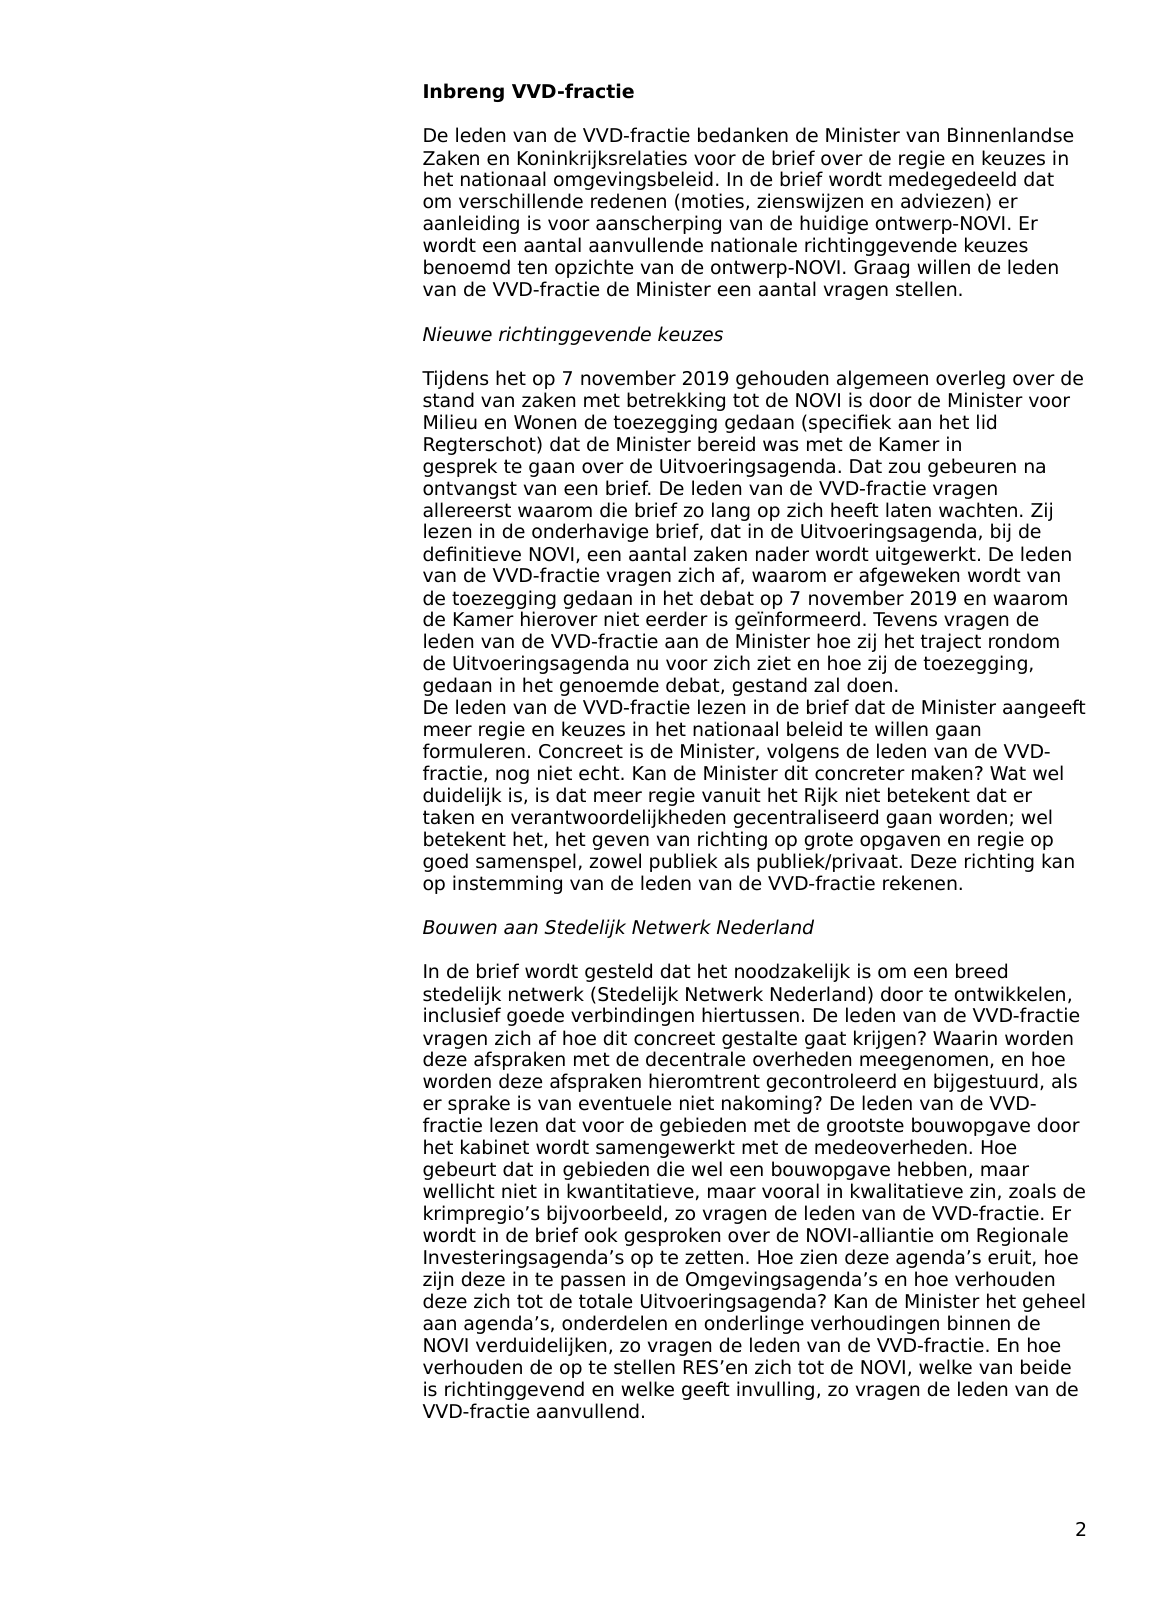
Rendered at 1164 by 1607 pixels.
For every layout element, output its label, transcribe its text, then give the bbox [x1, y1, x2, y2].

subtitle Nieuwe richtinggevende keuzes [422, 323, 1087, 345]
text In de brief wordt gesteld dat het noodzakelijk is om een breed stedelijk netwerk (Stedelijk Netwerk Nederland) door te ontwikkelen, inclusief goede verbindingen hiertussen. De leden van de VVD-fractie vragen zich af hoe dit concreet gestalte gaat krijgen? Waarin worden deze afspraken met de decentrale overheden meegenomen, en hoe worden deze afspraken hieromtrent gecontroleerd en bijgestuurd, als er sprake is van eventuele niet nakoming? De leden van de VVD-fractie lezen dat voor de gebieden met de grootste bouwopgave door het kabinet wordt samengewerkt met de medeoverheden. Hoe gebeurt dat in gebieden die wel een bouwopgave hebben, maar wellicht niet in kwantitatieve, maar vooral in kwalitatieve zin, zoals de krimpregio’s bijvoorbeeld, zo vragen de leden van de VVD-fractie. Er wordt in de brief ook gesproken over de NOVI-alliantie om Regionale Investeringsagenda’s op te zetten. Hoe zien deze agenda’s eruit, hoe zijn deze in te passen in de Omgevingsagenda’s en hoe verhouden deze zich tot de totale Uitvoeringsagenda? Kan de Minister het geheel aan agenda’s, onderdelen en onderlinge verhoudingen binnen de NOVI verduidelijken, zo vragen de leden van de VVD-fractie. En hoe verhouden de op te stellen RES’en zich tot de NOVI, welke van beide is richtinggevend en welke geeft invulling, zo vragen de leden van de VVD-fractie aanvullend. [422, 961, 1087, 1423]
subtitle Bouwen aan Stedelijk Netwerk Nederland [422, 917, 1087, 939]
text De leden van de VVD-fractie bedanken de Minister van Binnenlandse Zaken en Koninkrijksrelaties voor de brief over de regie en keuzes in het nationaal omgevingsbeleid. In de brief wordt medegedeeld dat om verschillende redenen (moties, zienswijzen en adviezen) er aanleiding is voor aanscherping van de huidige ontwerp-NOVI. Er wordt een aantal aanvullende nationale richtinggevende keuzes benoemd ten opzichte van de ontwerp-NOVI. Graag willen de leden van de VVD-fractie de Minister een aantal vragen stellen. [422, 125, 1087, 301]
text gesprek te gaan over de Uitvoeringsagenda. Dat zou gebeuren na ontvangst van een brief. De leden van de VVD-fractie vragen allereerst waarom die brief zo lang op zich heeft laten wachten. Zij lezen in de onderhavige brief, dat in de Uitvoeringsagenda, bij de definitieve NOVI, een aantal zaken nader wordt uitgewerkt. De leden van de VVD-fractie vragen zich af, waarom er afgeweken wordt van de toezegging gedaan in het debat op 7 november 2019 en waarom de Kamer hierover niet eerder is geïnformeerd. Tevens vragen de leden van de VVD-fractie aan de Minister hoe zij het traject rondom de Uitvoeringsagenda nu voor zich ziet en hoe zij de toezegging, gedaan in het genoemde debat, gestand zal doen. [422, 456, 1087, 697]
text Tijdens het op 7 november 2019 gehouden algemeen overleg over de stand van zaken met betrekking tot de NOVI is door de Minister voor Milieu en Wonen de toezegging gedaan (specifiek aan het lid Regterschot) dat de Minister bereid was met de Kamer in [422, 368, 1087, 456]
subtitle Inbreng VVD-fractie [422, 81, 1087, 103]
text De leden van de VVD-fractie lezen in de brief dat de Minister aangeeft meer regie en keuzes in het nationaal beleid te willen gaan formuleren. Concreet is de Minister, volgens de leden van de VVD-fractie, nog niet echt. Kan de Minister dit concreter maken? Wat wel duidelijk is, is dat meer regie vanuit het Rijk niet betekent dat er taken en verantwoordelijkheden gecentraliseerd gaan worden; wel betekent het, het geven van richting op grote opgaven en regie op goed samenspel, zowel publiek als publiek/privaat. Deze richting kan op instemming van de leden van de VVD-fractie rekenen. [422, 697, 1087, 895]
